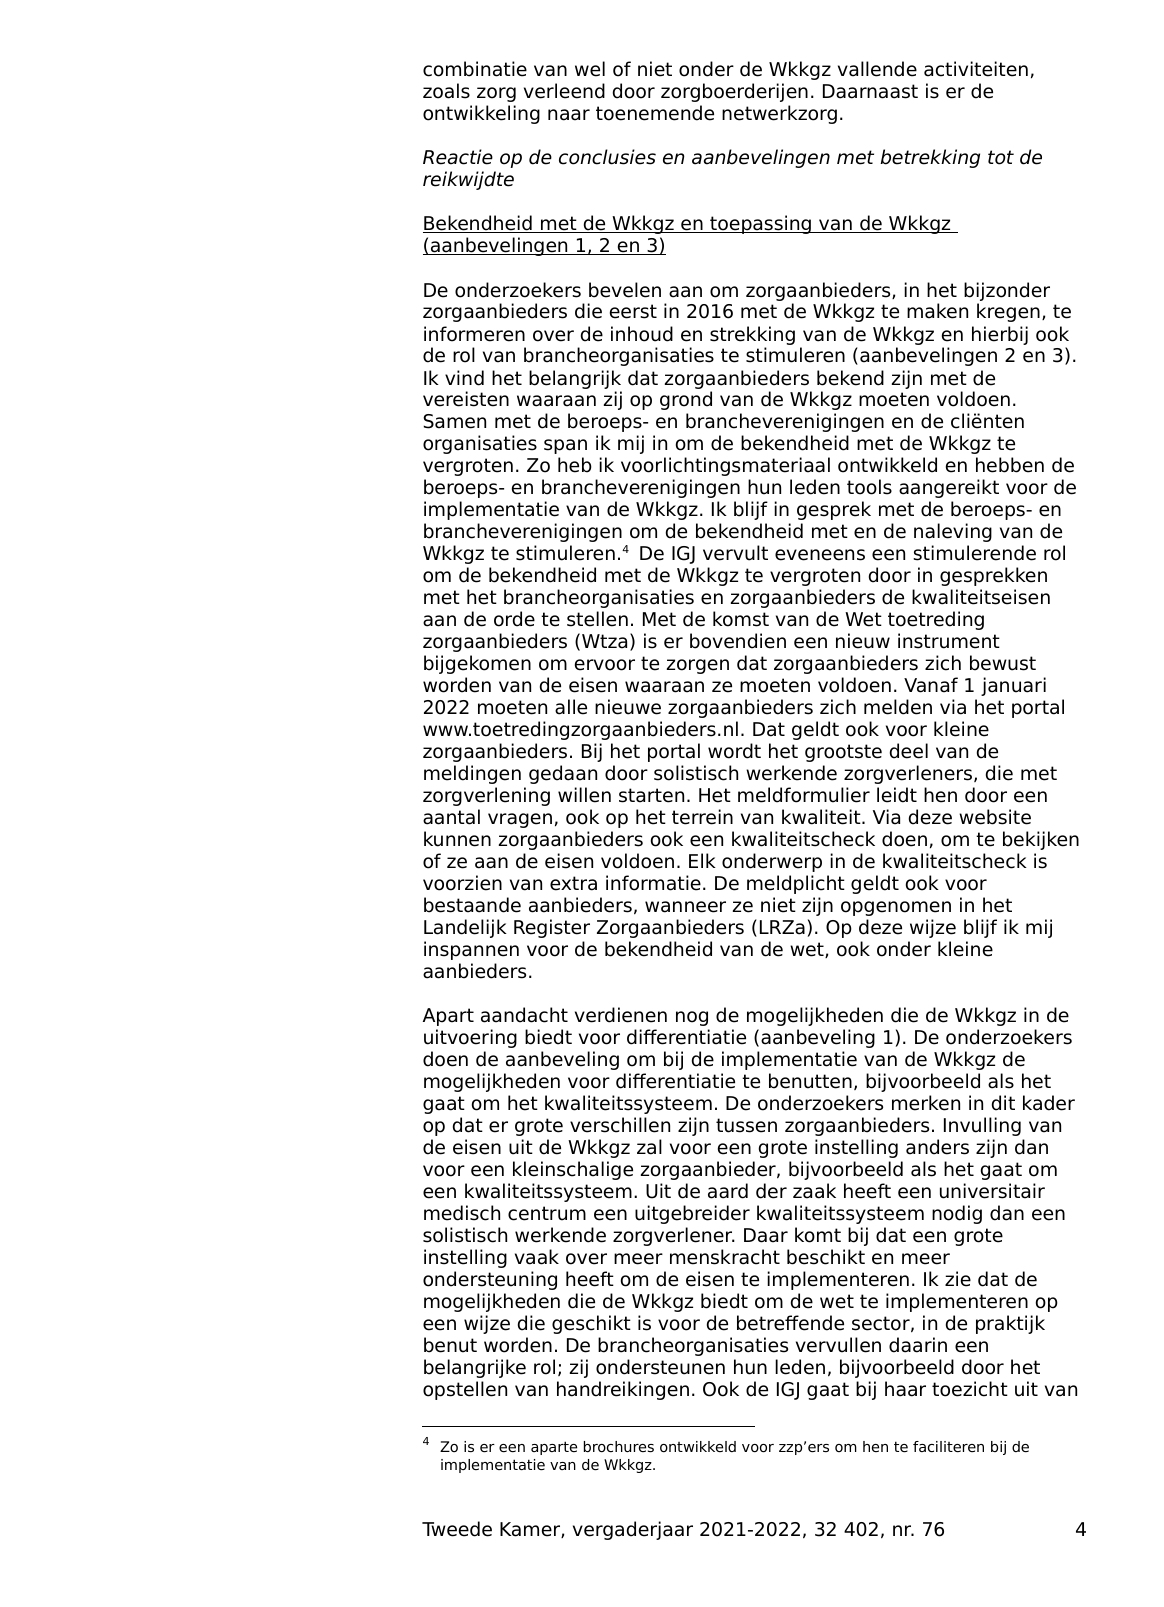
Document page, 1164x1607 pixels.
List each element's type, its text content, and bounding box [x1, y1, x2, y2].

subtitle Bekendheid met de Wkkgz en toepassing van de Wkkgz (aanbevelingen 1, 2 en 3) [422, 213, 1087, 257]
text De onderzoekers bevelen aan om zorgaanbieders, in het bijzonder zorgaanbieders die eerst in 2016 met de Wkkgz te maken kregen, te informeren over de inhoud en strekking van de Wkkgz en hierbij ook de rol van brancheorganisaties te stimuleren (aanbevelingen 2 en 3). Ik vind het belangrijk dat zorgaanbieders bekend zijn met de vereisten waaraan zij op grond van de Wkkgz moeten voldoen. Samen met de beroeps- en brancheverenigingen en de cliënten organisaties span ik mij in om de bekendheid met de Wkkgz te vergroten. Zo heb ik voorlichtingsmateriaal ontwikkeld en hebben de beroeps- en brancheverenigingen hun leden tools aangereikt voor de implementatie van de Wkkgz. Ik blijf in gesprek met de beroeps- en brancheverenigingen om de bekendheid met en de naleving van de Wkkgz te stimuleren. De IGJ vervult eveneens een stimulerende rol om de bekendheid met de Wkkgz te vergroten door in gesprekken met het brancheorganisaties en zorgaanbieders de kwaliteitseisen aan de orde te stellen. Met de komst van de Wet toetreding zorgaanbieders (Wtza) is er bovendien een nieuw instrument bijgekomen om ervoor te zorgen dat zorgaanbieders zich bewust worden van de eisen waaraan ze moeten voldoen. Vanaf 1 januari 2022 moeten alle nieuwe zorgaanbieders zich melden via het portal www.toetredingzorgaanbieders.nl. Dat geldt ook voor kleine zorgaanbieders. Bij het portal wordt het grootste deel van de meldingen gedaan door solistisch werkende zorgverleners, die met zorgverlening willen starten. Het meldformulier leidt hen door een aantal vragen, ook op het terrein van kwaliteit. Via deze website kunnen zorgaanbieders ook een kwaliteitscheck doen, om te bekijken of ze aan de eisen voldoen. Elk onderwerp in de kwaliteitscheck is voorzien van extra informatie. De meldplicht geldt ook voor bestaande aanbieders, wanneer ze niet zijn opgenomen in het Landelijk Register Zorgaanbieders (LRZa). Op deze wijze blijf ik mij inspannen voor de bekendheid van de wet, ook onder kleine aanbieders. [422, 279, 1087, 983]
text Apart aandacht verdienen nog de mogelijkheden die de Wkkgz in de uitvoering biedt voor differentiatie (aanbeveling 1). De onderzoekers doen de aanbeveling om bij de implementatie van de Wkkgz de mogelijkheden voor differentiatie te benutten, bijvoorbeeld als het gaat om het kwaliteitssysteem. De onderzoekers merken in dit kader op dat er grote verschillen zijn tussen zorgaanbieders. Invulling van de eisen uit de Wkkgz zal voor een grote instelling anders zijn dan voor een kleinschalige zorgaanbieder, bijvoorbeeld als het gaat om een kwaliteitssysteem. Uit de aard der zaak heeft een universitair medisch centrum een uitgebreider kwaliteitssysteem nodig dan een solistisch werkende zorgverlener. Daar komt bij dat een grote instelling vaak over meer menskracht beschikt en meer ondersteuning heeft om de eisen te implementeren. Ik zie dat de mogelijkheden die de Wkkgz biedt om de wet te implementeren op een wijze die geschikt is voor de betreffende sector, in de praktijk benut worden. De brancheorganisaties vervullen daarin een belangrijke rol; zij ondersteunen hun leden, bijvoorbeeld door het opstellen van handreikingen. Ook de IGJ gaat bij haar toezicht uit van [422, 1005, 1087, 1401]
text combinatie van wel of niet onder de Wkkgz vallende activiteiten, zoals zorg verleend door zorgboerderijen. Daarnaast is er de ontwikkeling naar toenemende netwerkzorg. [422, 59, 1087, 125]
subtitle Reactie op de conclusies en aanbevelingen met betrekking tot de reikwijdte [422, 147, 1087, 191]
text Zo is er een aparte brochures ontwikkeld voor zzp’ers om hen te faciliteren bij de implementatie van de Wkkgz. [422, 1435, 1087, 1474]
